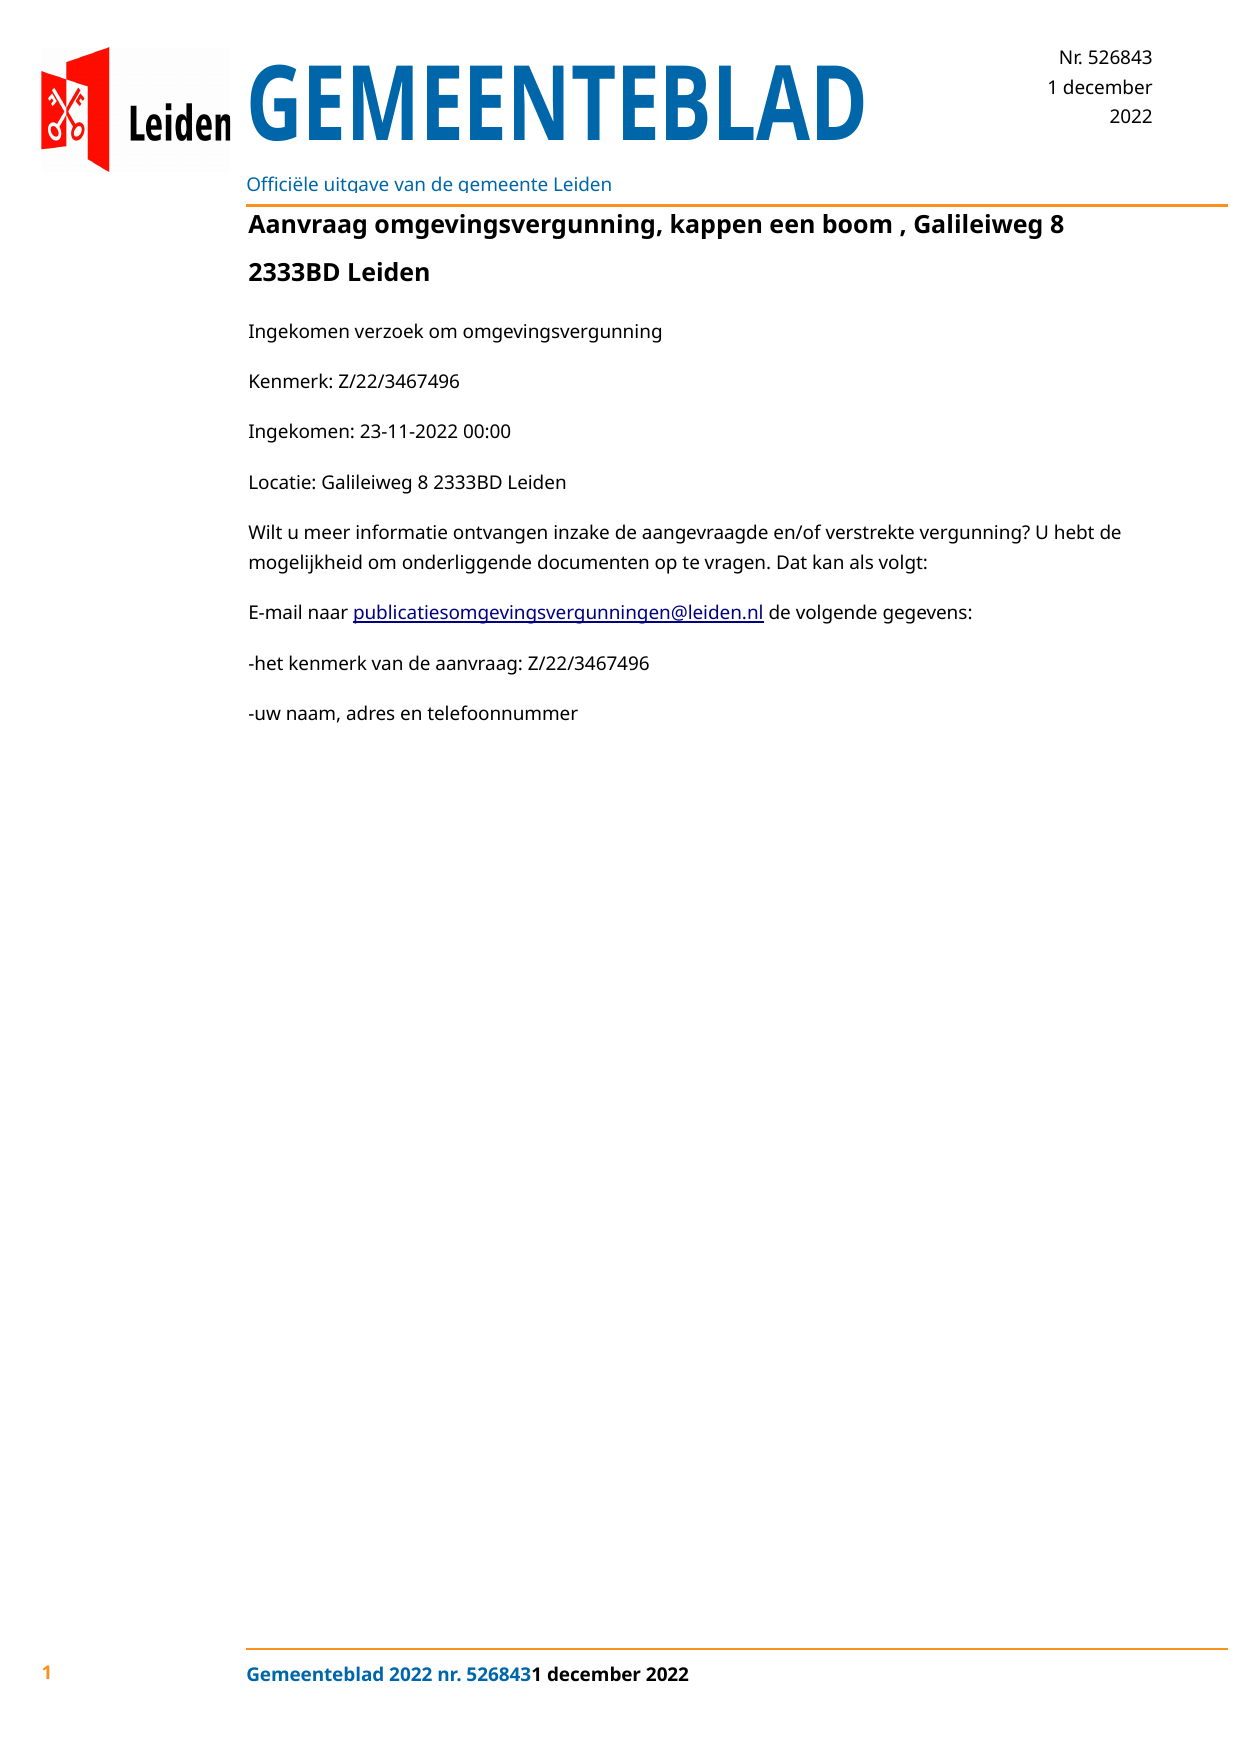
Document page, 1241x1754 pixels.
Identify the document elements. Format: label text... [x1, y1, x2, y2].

text -uw naam, adres en telefoonnummer [248, 700, 1152, 726]
text Kenmerk: Z/22/3467496 [248, 368, 1152, 394]
picture [41, 47, 231, 172]
text Wilt u meer informatie ontvangen inzake de aangevraagde en/of verstrekte vergunning? U hebt de mogelijkheid om onderliggende documenten op te vragen. Dat kan als volgt: [248, 519, 1152, 575]
text Aanvraag omgevingsvergunning, kappen een boom , Galileiweg 8 2333BD Leiden [248, 207, 1152, 288]
text Ingekomen verzoek om omgevingsvergunning [248, 318, 1152, 344]
text -het kenmerk van de aanvraag: Z/22/3467496 [248, 650, 1152, 676]
text E-mail naar publicatiesomgevingsvergunningen@leiden.nl de volgende gegevens: [248, 599, 1152, 625]
text Locatie: Galileiweg 8 2333BD Leiden [248, 469, 1152, 495]
text Ingekomen: 23-11-2022 00:00 [248, 419, 1152, 444]
